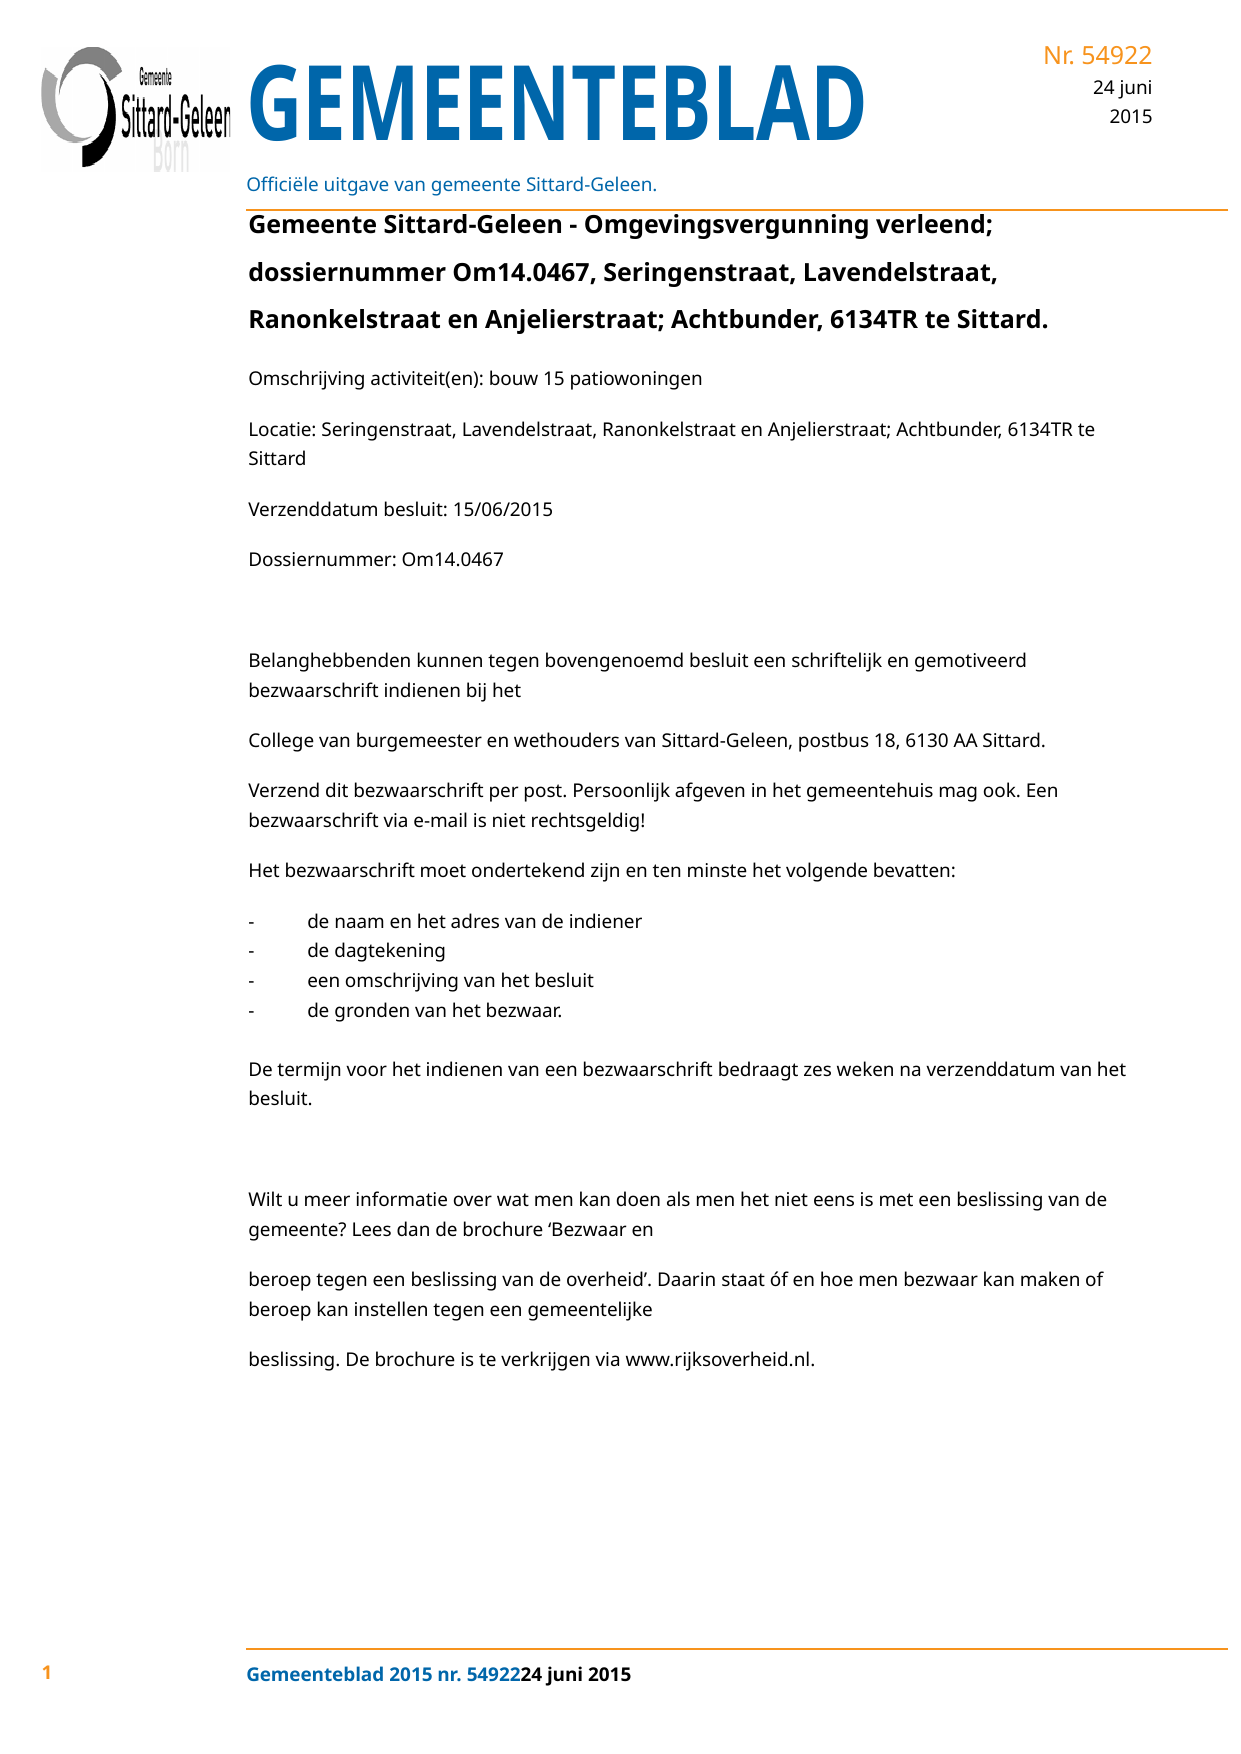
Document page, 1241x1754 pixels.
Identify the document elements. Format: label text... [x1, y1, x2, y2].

text Het bezwaarschrift moet ondertekend zijn en ten minste het volgende bevatten: [248, 858, 1152, 883]
text beroep tegen een beslissing van de overheid’. Daarin staat óf en hoe men bezwaar kan maken of beroep kan instellen tegen een gemeentelijke [248, 1266, 1152, 1322]
text Dossiernummer: Om14.0467 [248, 546, 1152, 572]
text College van burgemeester en wethouders van Sittard-Geleen, postbus 18, 6130 AA Sittard. [248, 727, 1152, 753]
text Verzend dit bezwaarschrift per post. Persoonlijk afgeven in het gemeentehuis mag ook. Een bezwaarschrift via e-mail is niet rechtsgeldig! [248, 778, 1152, 833]
text Wilt u meer informatie over wat men kan doen als men het niet eens is met een beslissing van de gemeente? Lees dan de brochure ‘Bezwaar en [248, 1186, 1152, 1242]
text Verzenddatum besluit: 15/06/2015 [248, 496, 1152, 522]
picture [41, 47, 231, 172]
list de naam en het adres van de indiener [248, 908, 1152, 934]
list de dagtekening [248, 938, 1152, 963]
list een omschrijving van het besluit [248, 967, 1152, 993]
text De termijn voor het indienen van een bezwaarschrift bedraagt zes weken na verzenddatum van het besluit. [248, 1056, 1152, 1111]
text Gemeente Sittard-Geleen - Omgevingsvergunning verleend; dossiernummer Om14.0467, Seringenstraat, Lavendelstraat, Ranonkelstraat en Anjelierstraat; Achtbunder, 6134TR te Sittard. [248, 211, 1152, 336]
text Omschrijving activiteit(en): bouw 15 patiowoningen [248, 366, 1152, 391]
list de gronden van het bezwaar. [248, 997, 1152, 1022]
text beslissing. De brochure is te verkrijgen via www.rijksoverheid.nl. [248, 1346, 1152, 1372]
text Belanghebbenden kunnen tegen bovengenoemd besluit een schriftelijk en gemotiveerd bezwaarschrift indienen bij het [248, 647, 1152, 702]
text Locatie: Seringenstraat, Lavendelstraat, Ranonkelstraat en Anjelierstraat; Achtbunder, 6134TR te Sittard [248, 416, 1152, 471]
